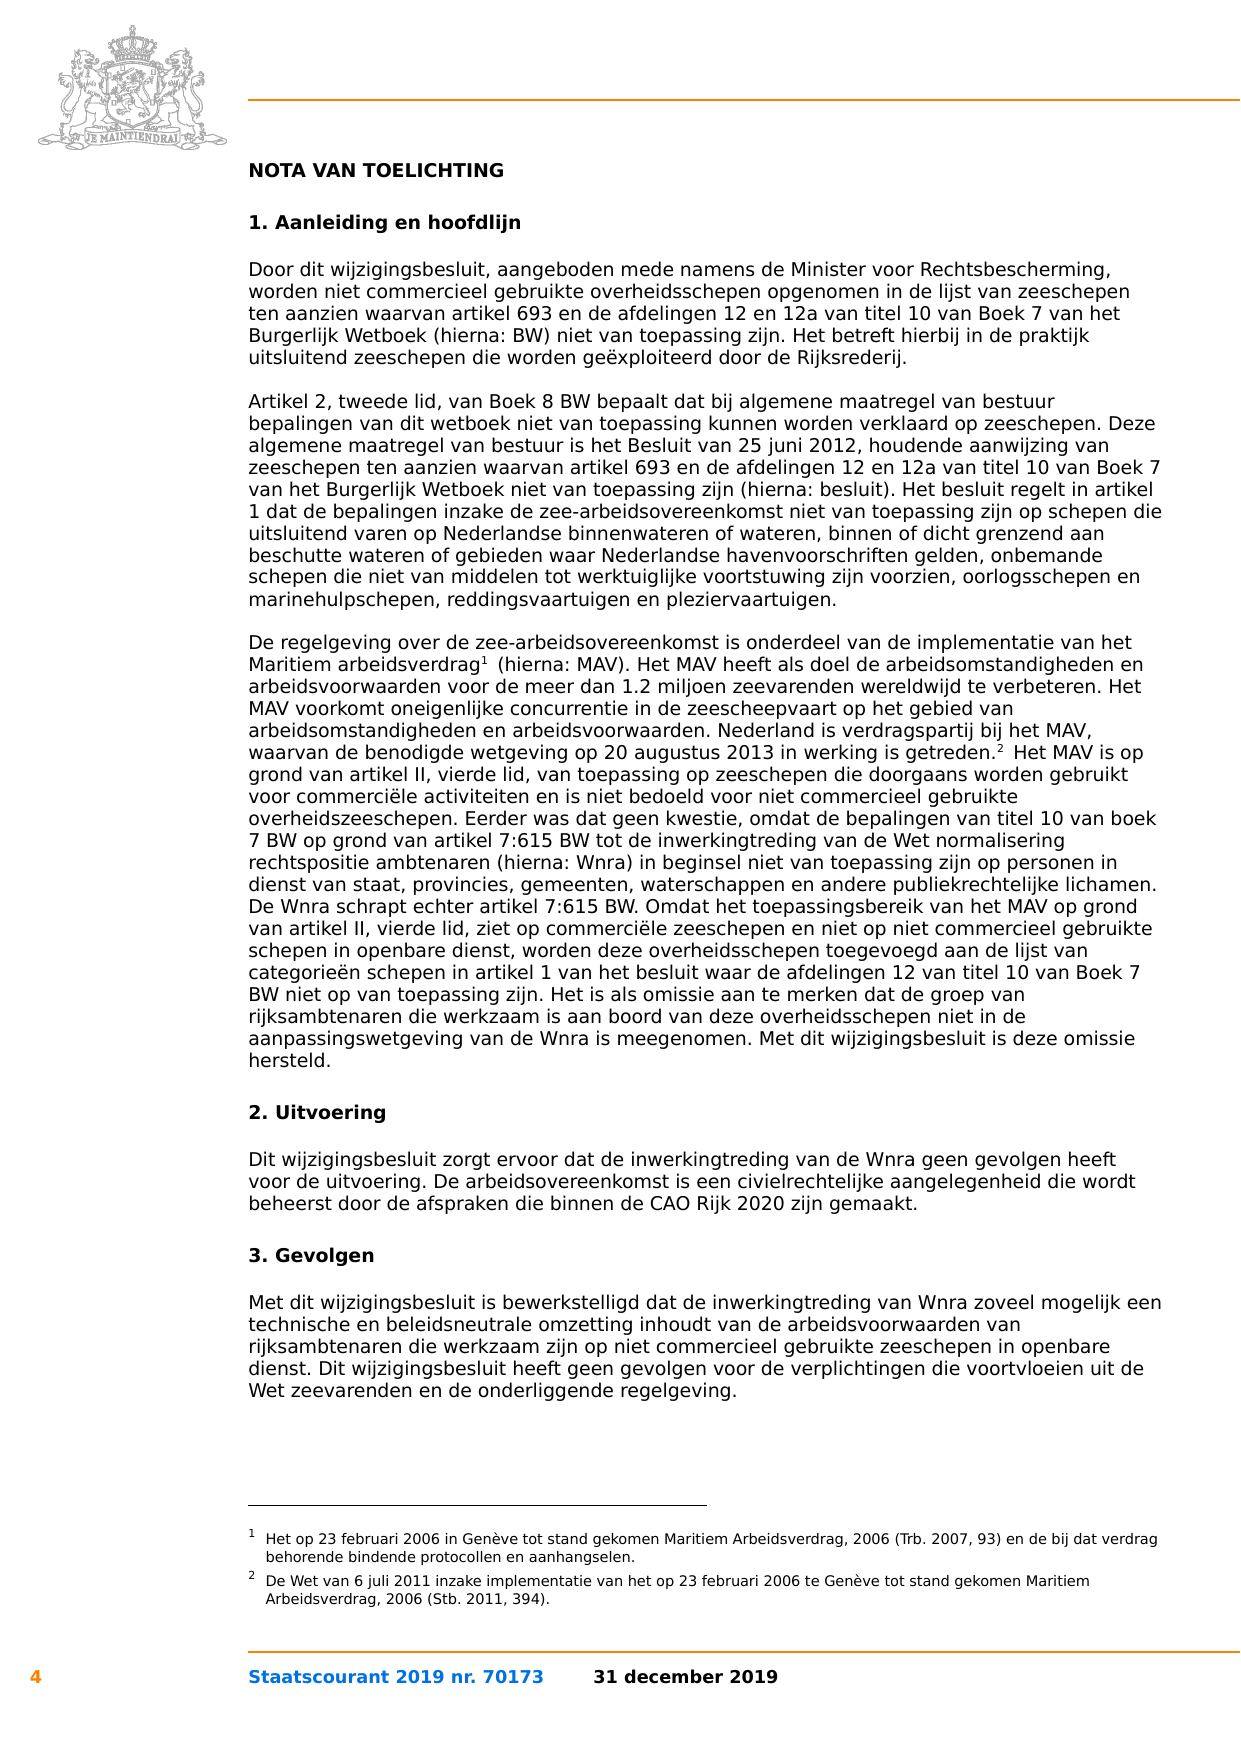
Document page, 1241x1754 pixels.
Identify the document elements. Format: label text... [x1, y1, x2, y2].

subtitle 3. Gevolgen [248, 1245, 1163, 1267]
text Het op 23 februari 2006 in Genève tot stand gekomen Maritiem Arbeidsverdrag, 2006 (Trb. 2007, 93) en de bij dat verdrag behorende bindende protocollen en aanhangselen. [248, 1527, 1163, 1566]
text Artikel 2, tweede lid, van Boek 8 BW bepaalt dat bij algemene maatregel van bestuur bepalingen van dit wetboek niet van toepassing kunnen worden verklaard op zeeschepen. Deze algemene maatregel van bestuur is het Besluit van 25 juni 2012, houdende aanwijzing van zeeschepen ten aanzien waarvan artikel 693 en de afdelingen 12 en 12a van titel 10 van Boek 7 van het Burgerlijk Wetboek niet van toepassing zijn (hierna: besluit). Het besluit regelt in artikel 1 dat de bepalingen inzake de zee-arbeidsovereenkomst niet van toepassing zijn op schepen die uitsluitend varen op Nederlandse binnenwateren of wateren, binnen of dicht grenzend aan beschutte wateren of gebieden waar Nederlandse havenvoorschriften gelden, onbemande schepen die niet van middelen tot werktuiglijke voortstuwing zijn voorzien, oorlogsschepen en marinehulpschepen, reddingsvaartuigen en pleziervaartuigen. [248, 391, 1163, 610]
subtitle NOTA VAN TOELICHTING [248, 160, 1163, 182]
text Met dit wijzigingsbesluit is bewerkstelligd dat de inwerkingtreding van Wnra zoveel mogelijk een technische en beleidsneutrale omzetting inhoudt van de arbeidsvoorwaarden van rijksambtenaren die werkzaam zijn op niet commercieel gebruikte zeeschepen in openbare dienst. Dit wijzigingsbesluit heeft geen gevolgen voor de verplichtingen die voortvloeien uit de Wet zeevarenden en de onderliggende regelgeving. [248, 1292, 1163, 1402]
text De regelgeving over de zee-arbeidsovereenkomst is onderdeel van de implementatie van het Maritiem arbeidsverdrag (hierna: MAV). Het MAV heeft als doel de arbeidsomstandigheden en arbeidsvoorwaarden voor de meer dan 1.2 miljoen zeevarenden wereldwijd te verbeteren. Het MAV voorkomt oneigenlijke concurrentie in de zeescheepvaart op het gebied van arbeidsomstandigheden en arbeidsvoorwaarden. Nederland is verdragspartij bij het MAV, waarvan de benodigde wetgeving op 20 augustus 2013 in werking is getreden. Het MAV is op grond van artikel II, vierde lid, van toepassing op zeeschepen die doorgaans worden gebruikt voor commerciële activiteiten en is niet bedoeld voor niet commercieel gebruikte overheidszeeschepen. Eerder was dat geen kwestie, omdat de bepalingen van titel 10 van boek 7 BW op grond van artikel 7:615 BW tot de inwerkingtreding van de Wet normalisering rechtspositie ambtenaren (hierna: Wnra) in beginsel niet van toepassing zijn op personen in dienst van staat, provincies, gemeenten, waterschappen en andere publiekrechtelijke lichamen. De Wnra schrapt echter artikel 7:615 BW. Omdat het toepassingsbereik van het MAV op grond van artikel II, vierde lid, ziet op commerciële zeeschepen en niet op niet commercieel gebruikte schepen in openbare dienst, worden deze overheidsschepen toegevoegd aan de lijst van categorieën schepen in artikel 1 van het besluit waar de afdelingen 12 van titel 10 van Boek 7 BW niet op van toepassing zijn. Het is als omissie aan te merken dat de groep van rijksambtenaren die werkzaam is aan boord van deze overheidsschepen niet in de aanpassingswetgeving van de Wnra is meegenomen. Met dit wijzigingsbesluit is deze omissie hersteld. [248, 632, 1163, 1072]
subtitle 1. Aanleiding en hoofdlijn [248, 212, 1163, 234]
subtitle 2. Uitvoering [248, 1102, 1163, 1124]
text Door dit wijzigingsbesluit, aangeboden mede namens de Minister voor Rechtsbescherming, worden niet commercieel gebruikte overheidsschepen opgenomen in de lijst van zeeschepen ten aanzien waarvan artikel 693 en de afdelingen 12 en 12a van titel 10 van Boek 7 van het Burgerlijk Wetboek (hierna: BW) niet van toepassing zijn. Het betreft hierbij in de praktijk uitsluitend zeeschepen die worden geëxploiteerd door de Rijksrederij. [248, 259, 1163, 369]
text De Wet van 6 juli 2011 inzake implementatie van het op 23 februari 2006 te Genève tot stand gekomen Maritiem Arbeidsverdrag, 2006 (Stb. 2011, 394). [248, 1569, 1163, 1608]
text Dit wijzigingsbesluit zorgt ervoor dat de inwerkingtreding van de Wnra geen gevolgen heeft voor de uitvoering. De arbeidsovereenkomst is een civielrechtelijke aangelegenheid die wordt beheerst door de afspraken die binnen de CAO Rijk 2020 zijn gemaakt. [248, 1149, 1163, 1215]
picture [38, 25, 227, 150]
